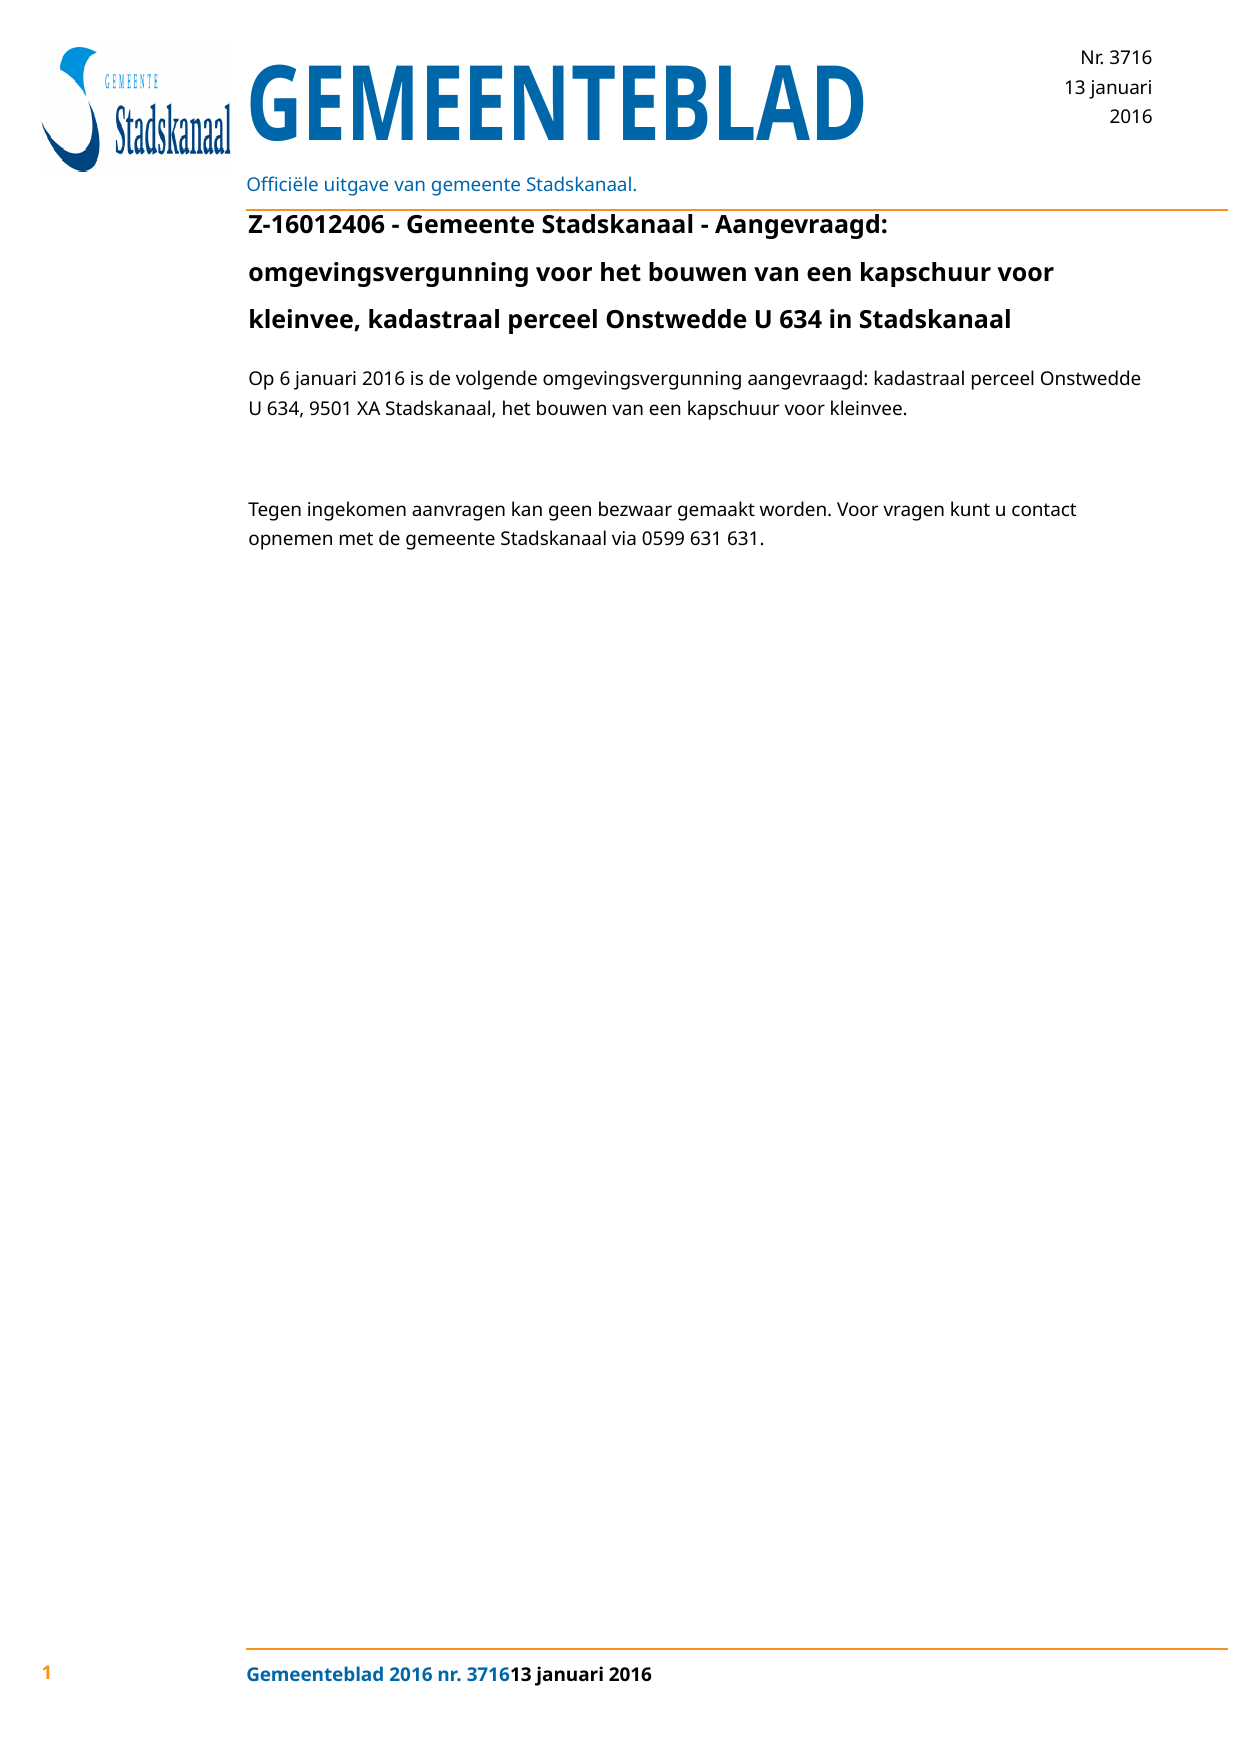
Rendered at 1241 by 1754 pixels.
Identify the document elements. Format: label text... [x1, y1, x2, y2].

text Tegen ingekomen aanvragen kan geen bezwaar gemaakt worden. Voor vragen kunt u contact opnemen met de gemeente Stadskanaal via 0599 631 631. [248, 496, 1152, 551]
text Op 6 januari 2016 is de volgende omgevingsvergunning aangevraagd: kadastraal perceel Onstwedde U 634, 9501 XA Stadskanaal, het bouwen van een kapschuur voor kleinvee. [248, 366, 1152, 421]
picture [41, 47, 231, 172]
text Z-16012406 - Gemeente Stadskanaal - Aangevraagd: omgevingsvergunning voor het bouwen van een kapschuur voor kleinvee, kadastraal perceel Onstwedde U 634 in Stadskanaal [248, 211, 1152, 336]
